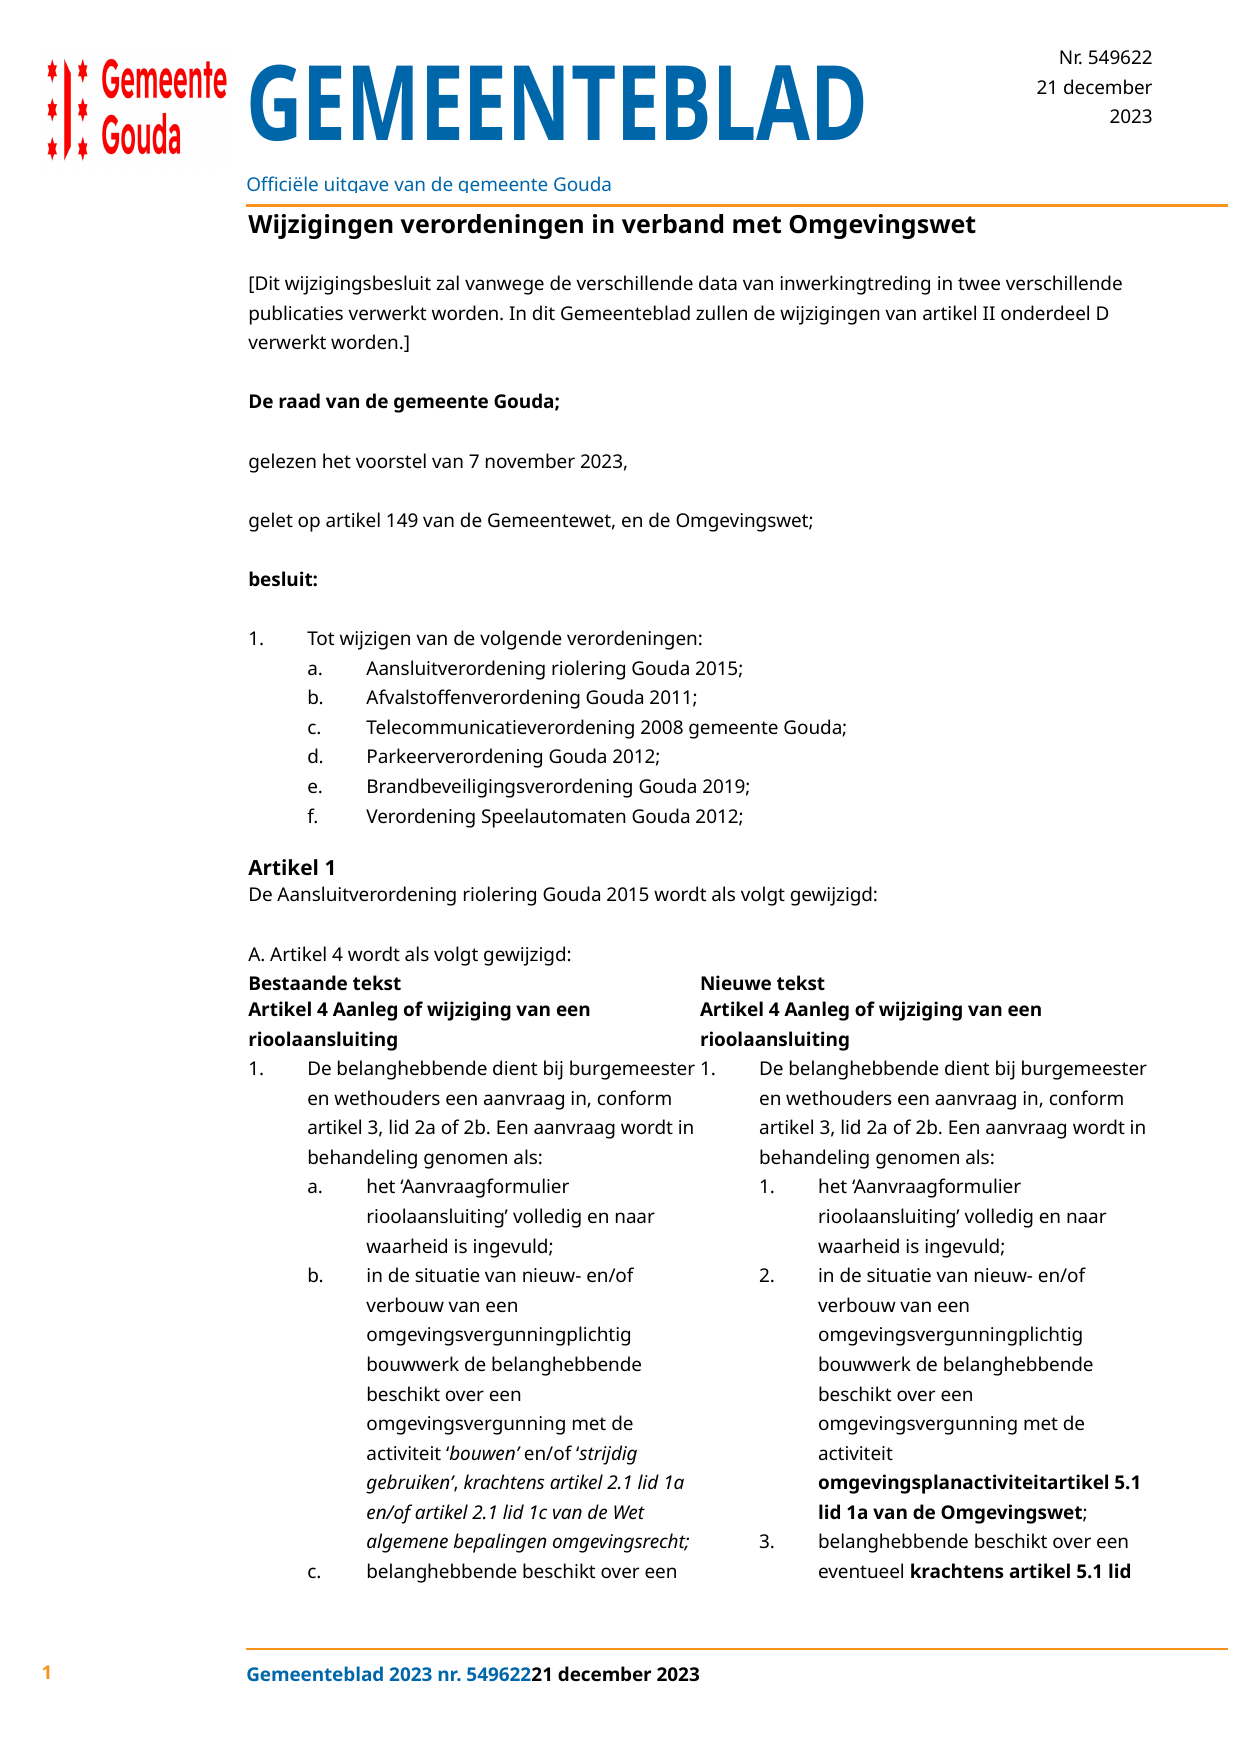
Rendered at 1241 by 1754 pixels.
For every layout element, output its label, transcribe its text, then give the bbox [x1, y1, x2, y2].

list Brandbeveiligingsverordening Gouda 2019; [307, 773, 1152, 799]
table_cell Artikel 4 Aanleg of wijziging van een rioolaansluiting De belanghebbende dient bij burgemeester en wethouders een aanvraag in, conform artikel 3, lid 2a of 2b. Een aanvraag wordt in behandeling genomen als: het ‘Aanvraagformulier rioolaansluiting’ volledig en naar waarheid is ingevuld; in de situatie van nieuw- en/of verbouw van een omgevingsvergunningplichtig bouwwerk de belanghebbende beschikt over een omgevingsvergunning met de activiteit ‘bouwen’ en/of ‘strijdig gebruiken’, krachtens artikel 2.1 lid 1a en/of artikel 2.1 lid 1c van de Wet algemene bepalingen omgevingsrecht; belanghebbende beschikt over een [248, 996, 700, 1584]
text A. Artikel 4 wordt als volgt gewijzigd: [248, 941, 1152, 967]
text De raad van de gemeente Gouda; [248, 389, 1152, 414]
text De Aansluitverordening riolering Gouda 2015 wordt als volgt gewijzigd: [248, 882, 1152, 907]
table_header Nieuwe tekst [700, 971, 1152, 996]
list Parkeerverordening Gouda 2012; [307, 744, 1152, 769]
list Verordening Speelautomaten Gouda 2012; [307, 803, 1152, 828]
text Artikel 1 [248, 853, 1152, 882]
table_cell Artikel 4 Aanleg of wijziging van een rioolaansluiting De belanghebbende dient bij burgemeester en wethouders een aanvraag in, conform artikel 3, lid 2a of 2b. Een aanvraag wordt in behandeling genomen als: het ‘Aanvraagformulier rioolaansluiting’ volledig en naar waarheid is ingevuld; in de situatie van nieuw- en/of verbouw van een omgevingsvergunningplichtig bouwwerk de belanghebbende beschikt over een omgevingsvergunning met de activiteit omgevingsplanactiviteitartikel 5.1 lid 1a van de Omgevingswet; belanghebbende beschikt over een eventueel krachtens artikel 5.1 lid [700, 996, 1152, 1584]
list Telecommunicatieverordening 2008 gemeente Gouda; [307, 714, 1152, 740]
text besluit: [248, 566, 1152, 592]
picture [41, 47, 231, 172]
text gelet op artikel 149 van de Gemeentewet, en de Omgevingswet; [248, 507, 1152, 533]
list Tot wijzigen van de volgende verordeningen: [248, 625, 1152, 651]
list Aansluitverordening riolering Gouda 2015; [307, 655, 1152, 681]
table_header Bestaande tekst [248, 971, 700, 996]
text Wijzigingen verordeningen in verband met Omgevingswet [248, 207, 1152, 241]
text gelezen het voorstel van 7 november 2023, [248, 448, 1152, 473]
text [Dit wijzigingsbesluit zal vanwege de verschillende data van inwerkingtreding in twee verschillende publicaties verwerkt worden. In dit Gemeenteblad zullen de wijzigingen van artikel II onderdeel D verwerkt worden.] [248, 270, 1152, 355]
list Afvalstoffenverordening Gouda 2011; [307, 684, 1152, 710]
